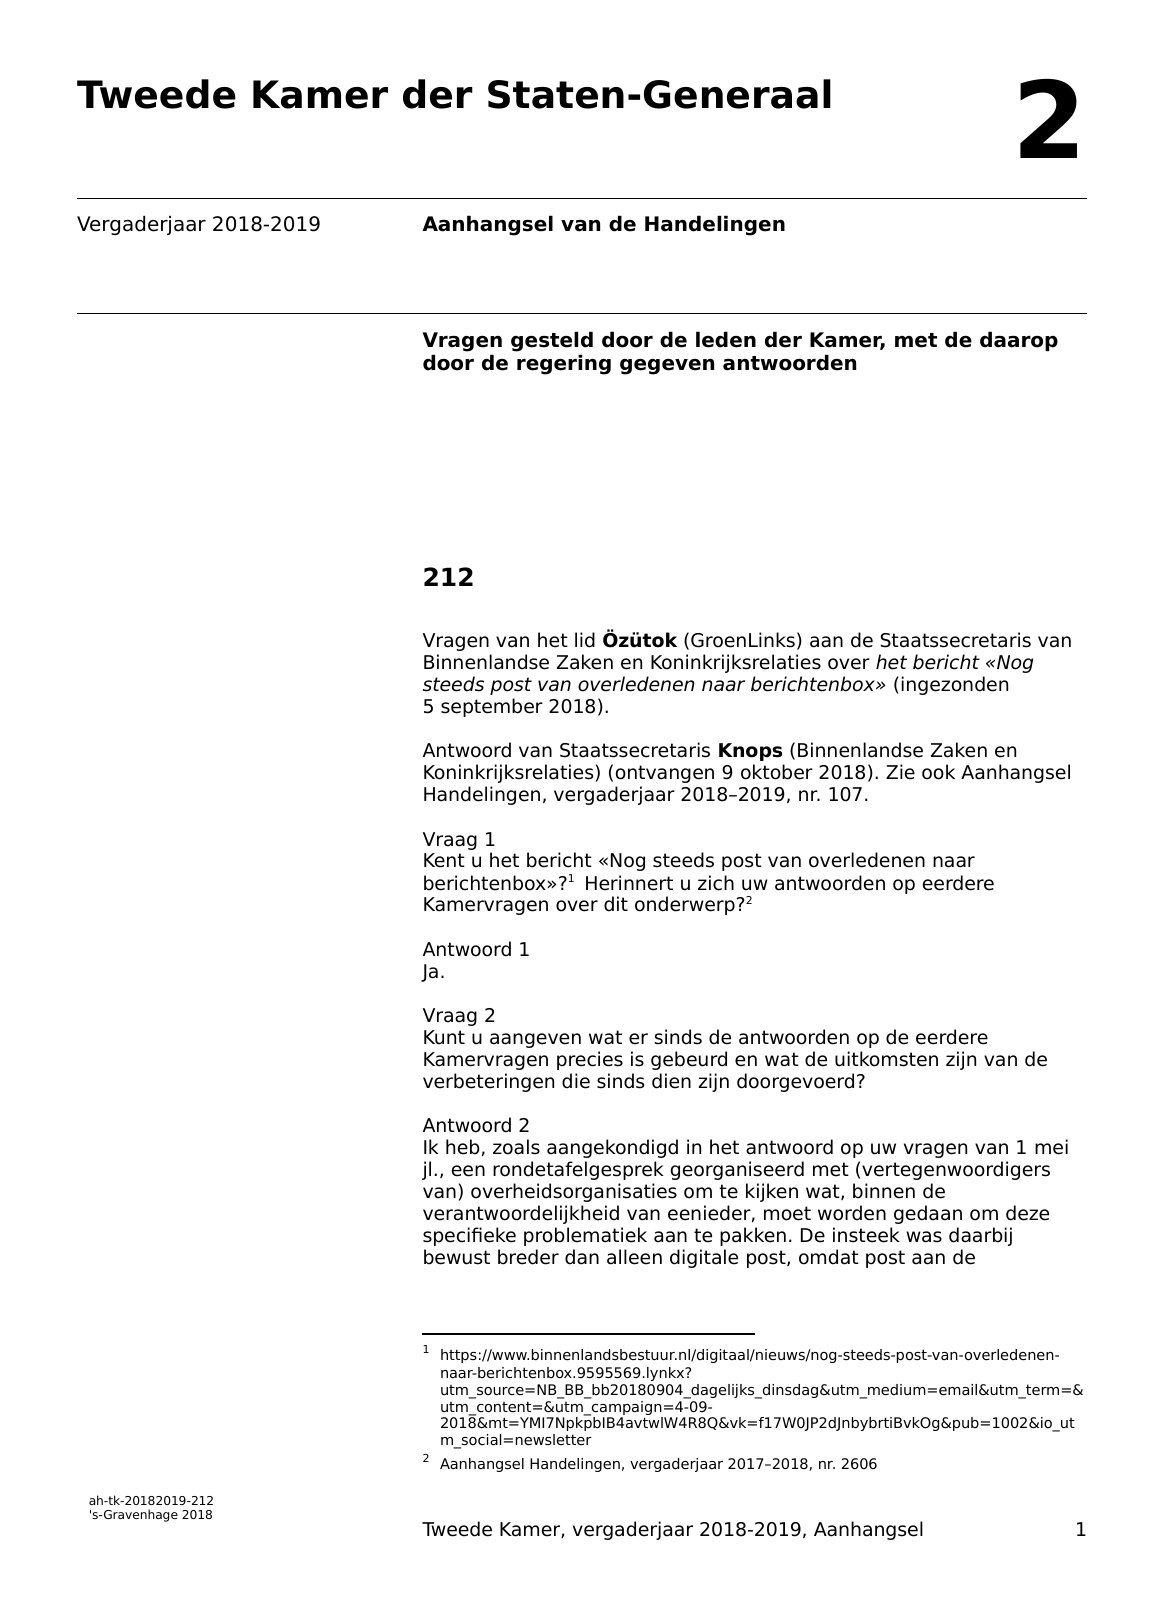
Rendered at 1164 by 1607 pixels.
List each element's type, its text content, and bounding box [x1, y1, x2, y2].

text ah-tk-20182019-212 [88, 1494, 323, 1508]
text https://www.binnenlandsbestuur.nl/digitaal/nieuws/nog-steeds-post-van-overledenen-naar-berichtenbox.9595569.lynkx?utm_source=NB_BB_bb20180904_dagelijks_dinsdag&utm_medium=email&utm_term=&utm_content=&utm_campaign=4-09-2018&mt=YMI7NpkpbIB4avtwlW4R8Q&vk=f17W0JP2dJnbybrtiBvkOg&pub=1002&io_utm_social=newsletter [422, 1343, 1087, 1449]
table_cell Vragen gesteld door de leden der Kamer, met de daarop door de regering gegeven antwoorden [422, 314, 1087, 375]
text 's-Gravenhage 2018 [88, 1508, 323, 1522]
table_cell Vergaderjaar 2018-2019 [77, 199, 422, 313]
text Aanhangsel Handelingen, vergaderjaar 2017–2018, nr. 2606 [422, 1452, 1087, 1474]
text Kent u het bericht «Nog steeds post van overledenen naar berichtenbox»? Herinnert u zich uw antwoorden op eerdere Kamervragen over dit onderwerp? [422, 850, 1087, 916]
table_header Tweede Kamer der Staten-Generaal [77, 59, 886, 198]
table_cell Aanhangsel van de Handelingen [422, 199, 1087, 313]
text Vragen van het lid Özütok (GroenLinks) aan de Staatssecretaris van Binnenlandse Zaken en Koninkrijksrelaties over het bericht «Nog steeds post van overledenen naar berichtenbox» (ingezonden 5 september 2018). [422, 630, 1087, 718]
text Ja. [422, 961, 1087, 982]
table_header 2 [886, 59, 1087, 198]
text Vraag 1 [422, 828, 1087, 850]
text Kunt u aangeven wat er sinds de antwoorden op de eerdere Kamervragen precies is gebeurd en wat de uitkomsten zijn van de verbeteringen die sinds dien zijn doorgevoerd? [422, 1027, 1087, 1093]
text Vraag 2 [422, 1005, 1087, 1027]
text Antwoord 1 [422, 938, 1087, 961]
text Antwoord van Staatssecretaris Knops (Binnenlandse Zaken en Koninkrijksrelaties) (ontvangen 9 oktober 2018). Zie ook Aanhangsel Handelingen, vergaderjaar 2018–2019, nr. 107. [422, 740, 1087, 806]
text 212 [422, 563, 1087, 592]
table_cell [77, 314, 422, 375]
text Ik heb, zoals aangekondigd in het antwoord op uw vragen van 1 mei jl., een rondetafelgesprek georganiseerd met (vertegenwoordigers van) overheidsorganisaties om te kijken wat, binnen de verantwoordelijkheid van eenieder, moet worden gedaan om deze specifieke problematiek aan te pakken. De insteek was daarbij bewust breder dan alleen digitale post, omdat post aan de [422, 1137, 1087, 1269]
text Antwoord 2 [422, 1115, 1087, 1137]
